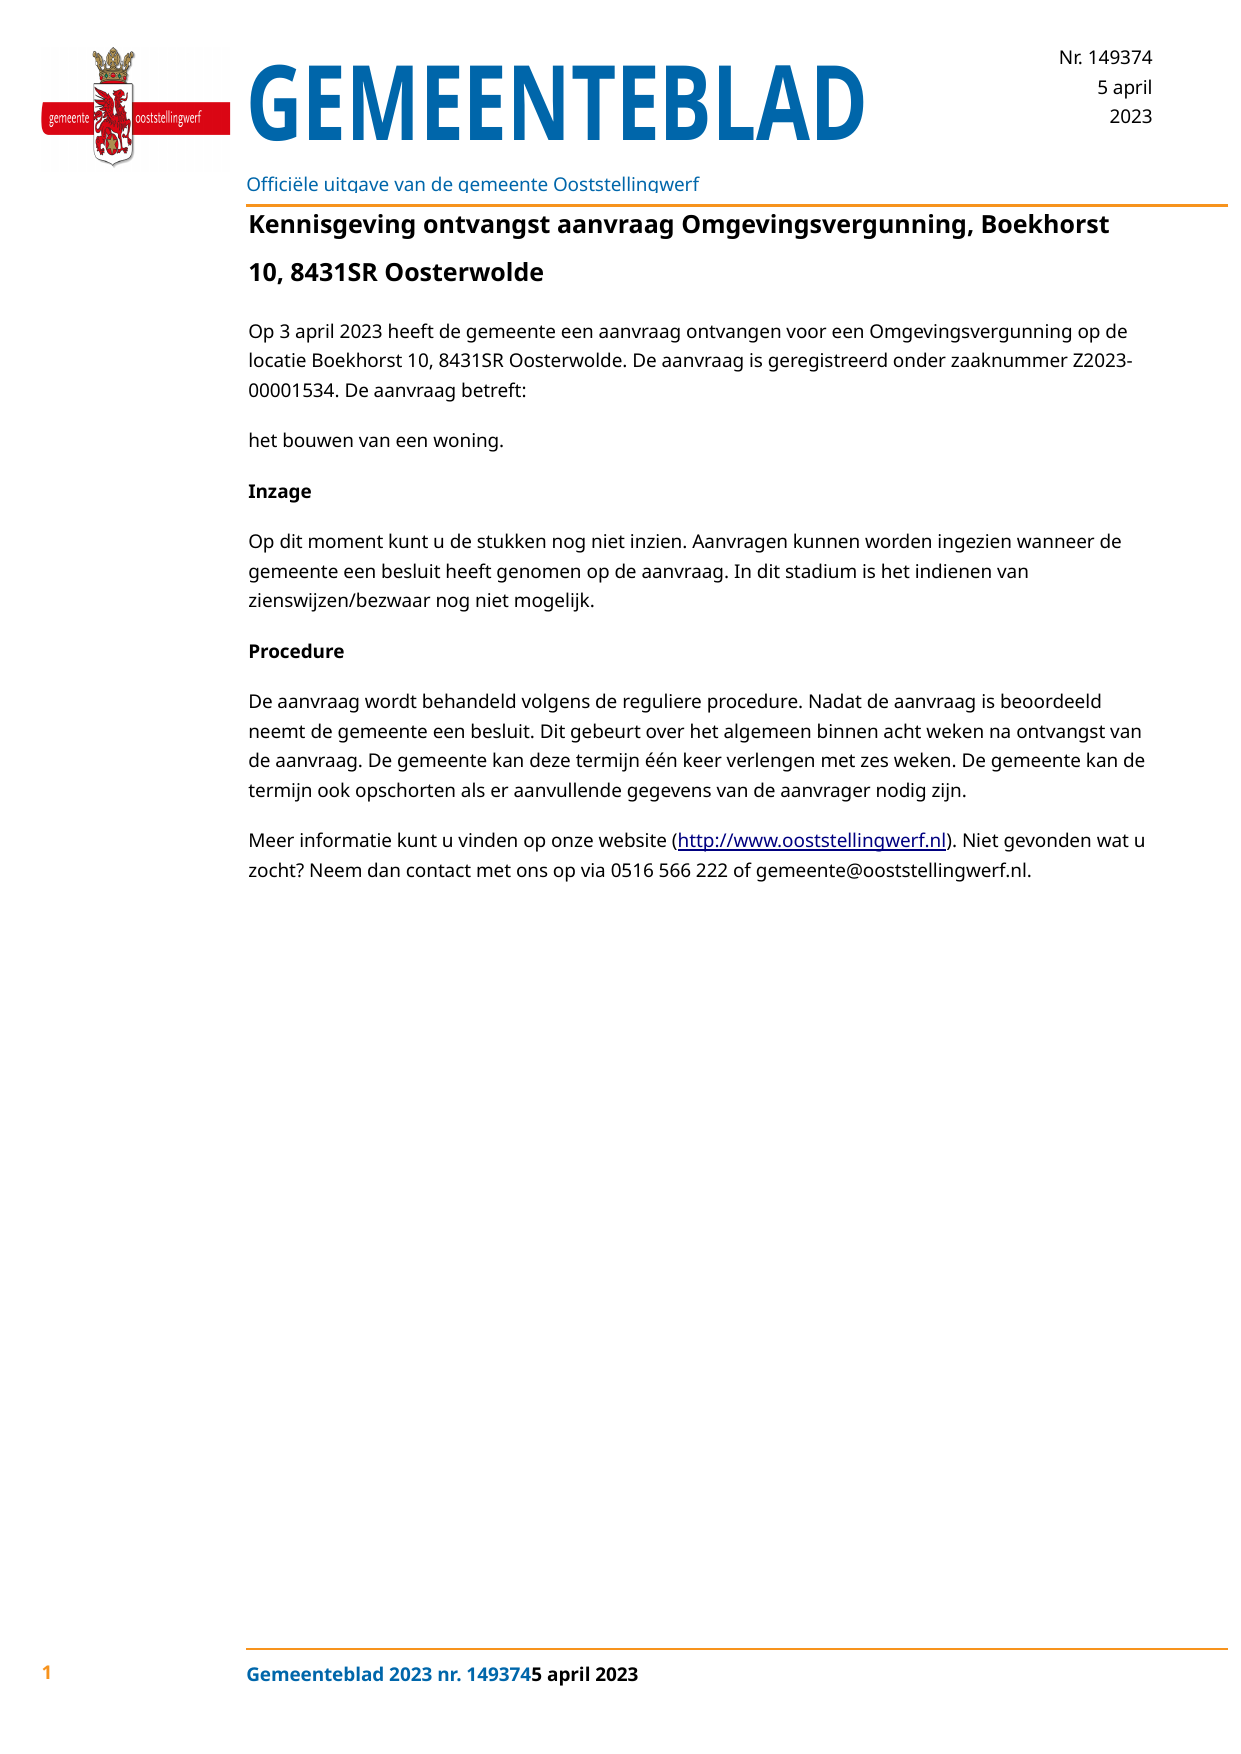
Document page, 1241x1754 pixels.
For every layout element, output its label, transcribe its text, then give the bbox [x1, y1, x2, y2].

picture [41, 47, 231, 172]
text Inzage [248, 478, 1152, 504]
text Op 3 april 2023 heeft de gemeente een aanvraag ontvangen voor een Omgevingsvergunning op de locatie Boekhorst 10, 8431SR Oosterwolde. De aanvraag is geregistreerd onder zaaknummer Z2023-00001534. De aanvraag betreft: [248, 318, 1152, 403]
text Op dit moment kunt u de stukken nog niet inzien. Aanvragen kunnen worden ingezien wanneer de gemeente een besluit heeft genomen op de aanvraag. In dit stadium is het indienen van zienswijzen/bezwaar nog niet mogelijk. [248, 528, 1152, 613]
text Meer informatie kunt u vinden op onze website (http://www.ooststellingwerf.nl). Niet gevonden wat u zocht? Neem dan contact met ons op via 0516 566 222 of gemeente@ooststellingwerf.nl. [248, 827, 1152, 883]
text Kennisgeving ontvangst aanvraag Omgevingsvergunning, Boekhorst 10, 8431SR Oosterwolde [248, 207, 1152, 288]
text het bouwen van een woning. [248, 427, 1152, 453]
text De aanvraag wordt behandeld volgens de reguliere procedure. Nadat de aanvraag is beoordeeld neemt de gemeente een besluit. Dit gebeurt over het algemeen binnen acht weken na ontvangst van de aanvraag. De gemeente kan deze termijn één keer verlengen met zes weken. De gemeente kan de termijn ook opschorten als er aanvullende gegevens van de aanvrager nodig zijn. [248, 688, 1152, 803]
text Procedure [248, 638, 1152, 664]
